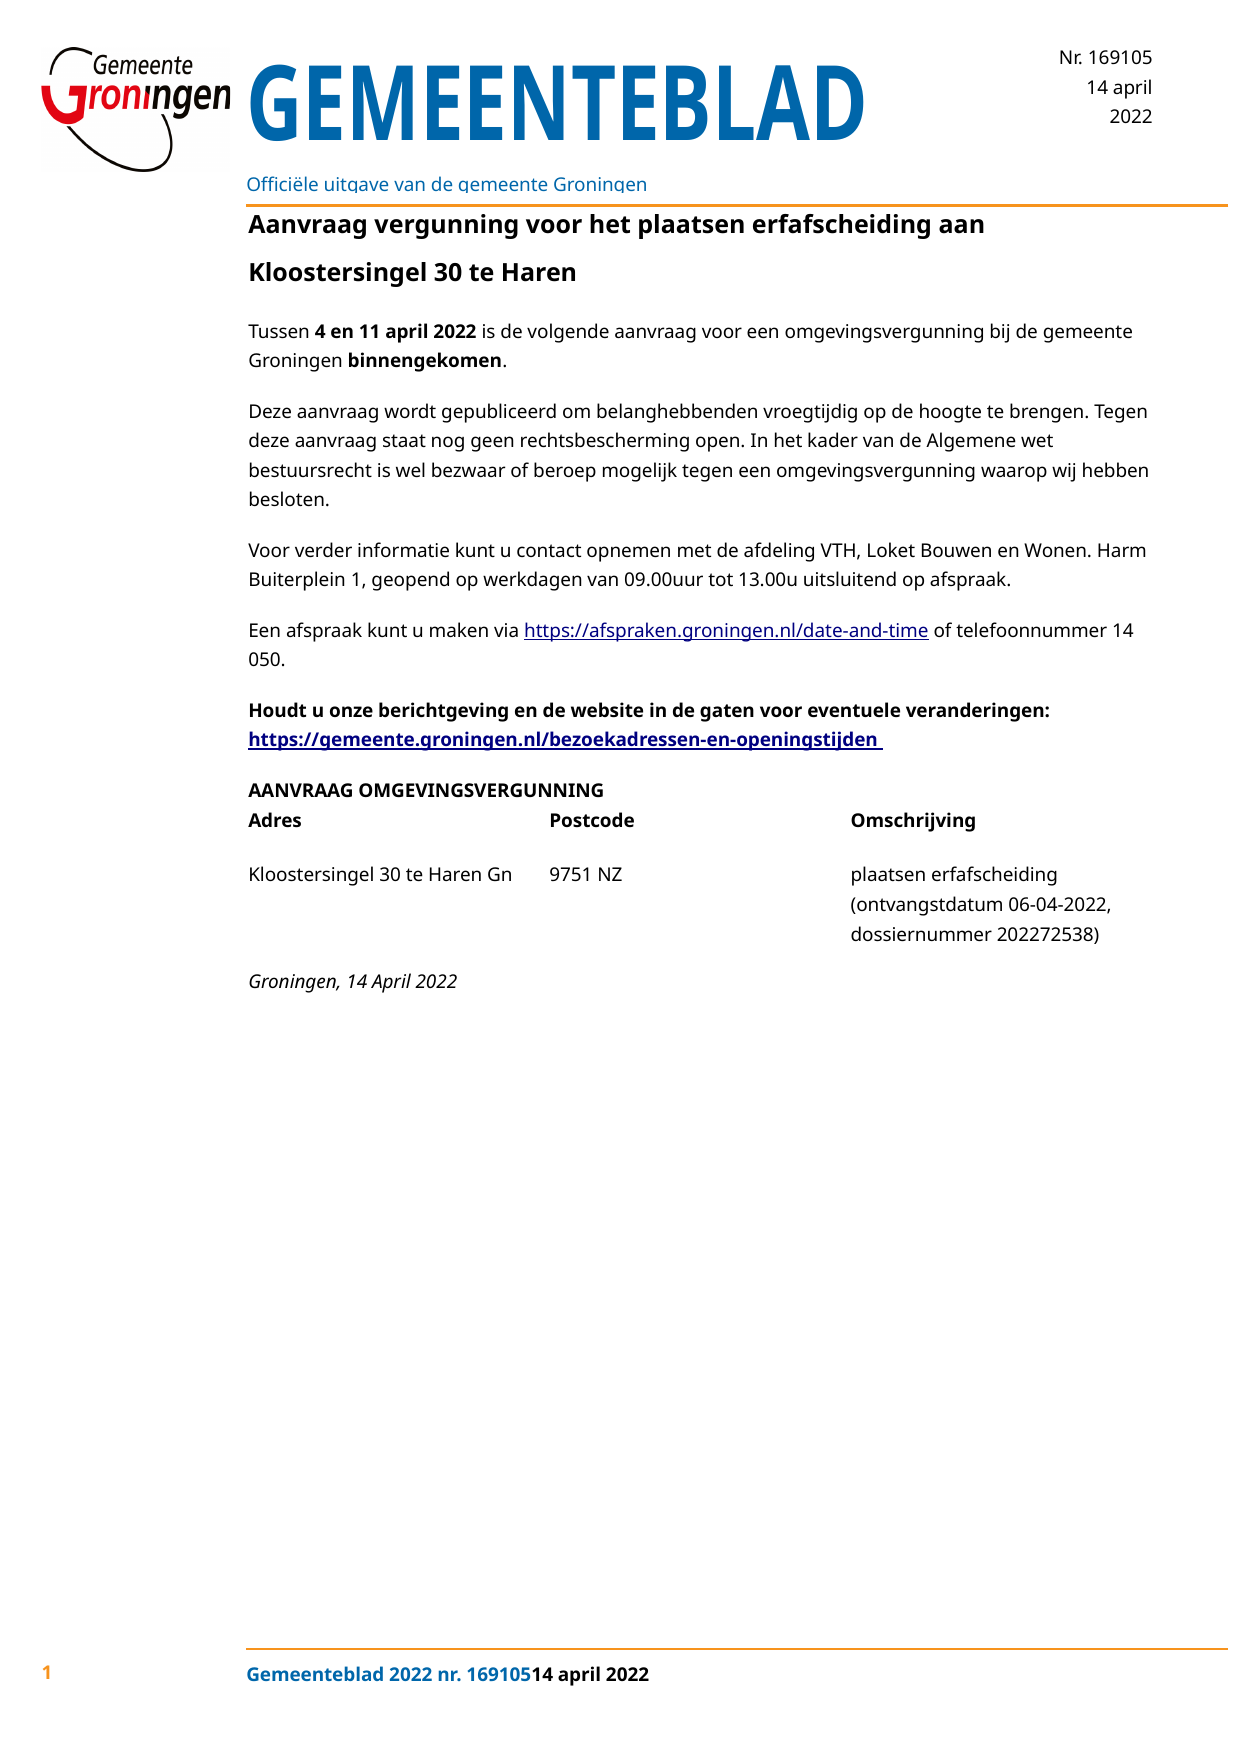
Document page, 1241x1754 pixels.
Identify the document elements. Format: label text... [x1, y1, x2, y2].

table_header Omschrijving [850, 807, 1152, 832]
table_cell [549, 833, 850, 858]
text Een afspraak kunt u maken via https://afspraken.groningen.nl/date-and-time of telefoonnummer 14 050. [248, 617, 1152, 672]
table_cell [248, 833, 549, 858]
table_header Kloostersingel 30 te Haren Gn [248, 862, 549, 946]
table_header Adres [248, 807, 549, 832]
table_header 9751 NZ [549, 862, 850, 946]
text Groningen, 14 April 2022 [248, 968, 1152, 994]
text Houdt u onze berichtgeving en de website in de gaten voor eventuele veranderingen: https://gemeente.groningen.nl/bezoekadressen-en-openingstijden [248, 697, 1152, 752]
picture [41, 47, 231, 172]
text Voor verder informatie kunt u contact opnemen met de afdeling VTH, Loket Bouwen en Wonen. Harm Buiterplein 1, geopend op werkdagen van 09.00uur tot 13.00u uitsluitend op afspraak. [248, 537, 1152, 592]
text Deze aanvraag wordt gepubliceerd om belanghebbenden vroegtijdig op de hoogte te brengen. Tegen deze aanvraag staat nog geen rechtsbescherming open. In het kader van de Algemene wet bestuursrecht is wel bezwaar of beroep mogelijk tegen een omgevingsvergunning waarop wij hebben besloten. [248, 398, 1152, 512]
table_cell [850, 833, 1152, 858]
text Aanvraag vergunning voor het plaatsen erfafscheiding aan Kloostersingel 30 te Haren [248, 207, 1152, 288]
table_header Postcode [549, 807, 850, 832]
table_header plaatsen erfafscheiding (ontvangstdatum 06-04-2022, dossiernummer 202272538) [850, 862, 1152, 946]
text Tussen 4 en 11 april 2022 is de volgende aanvraag voor een omgevingsvergunning bij de gemeente Groningen binnengekomen. [248, 318, 1152, 373]
text AANVRAAG OMGEVINGSVERGUNNING [248, 777, 1152, 803]
